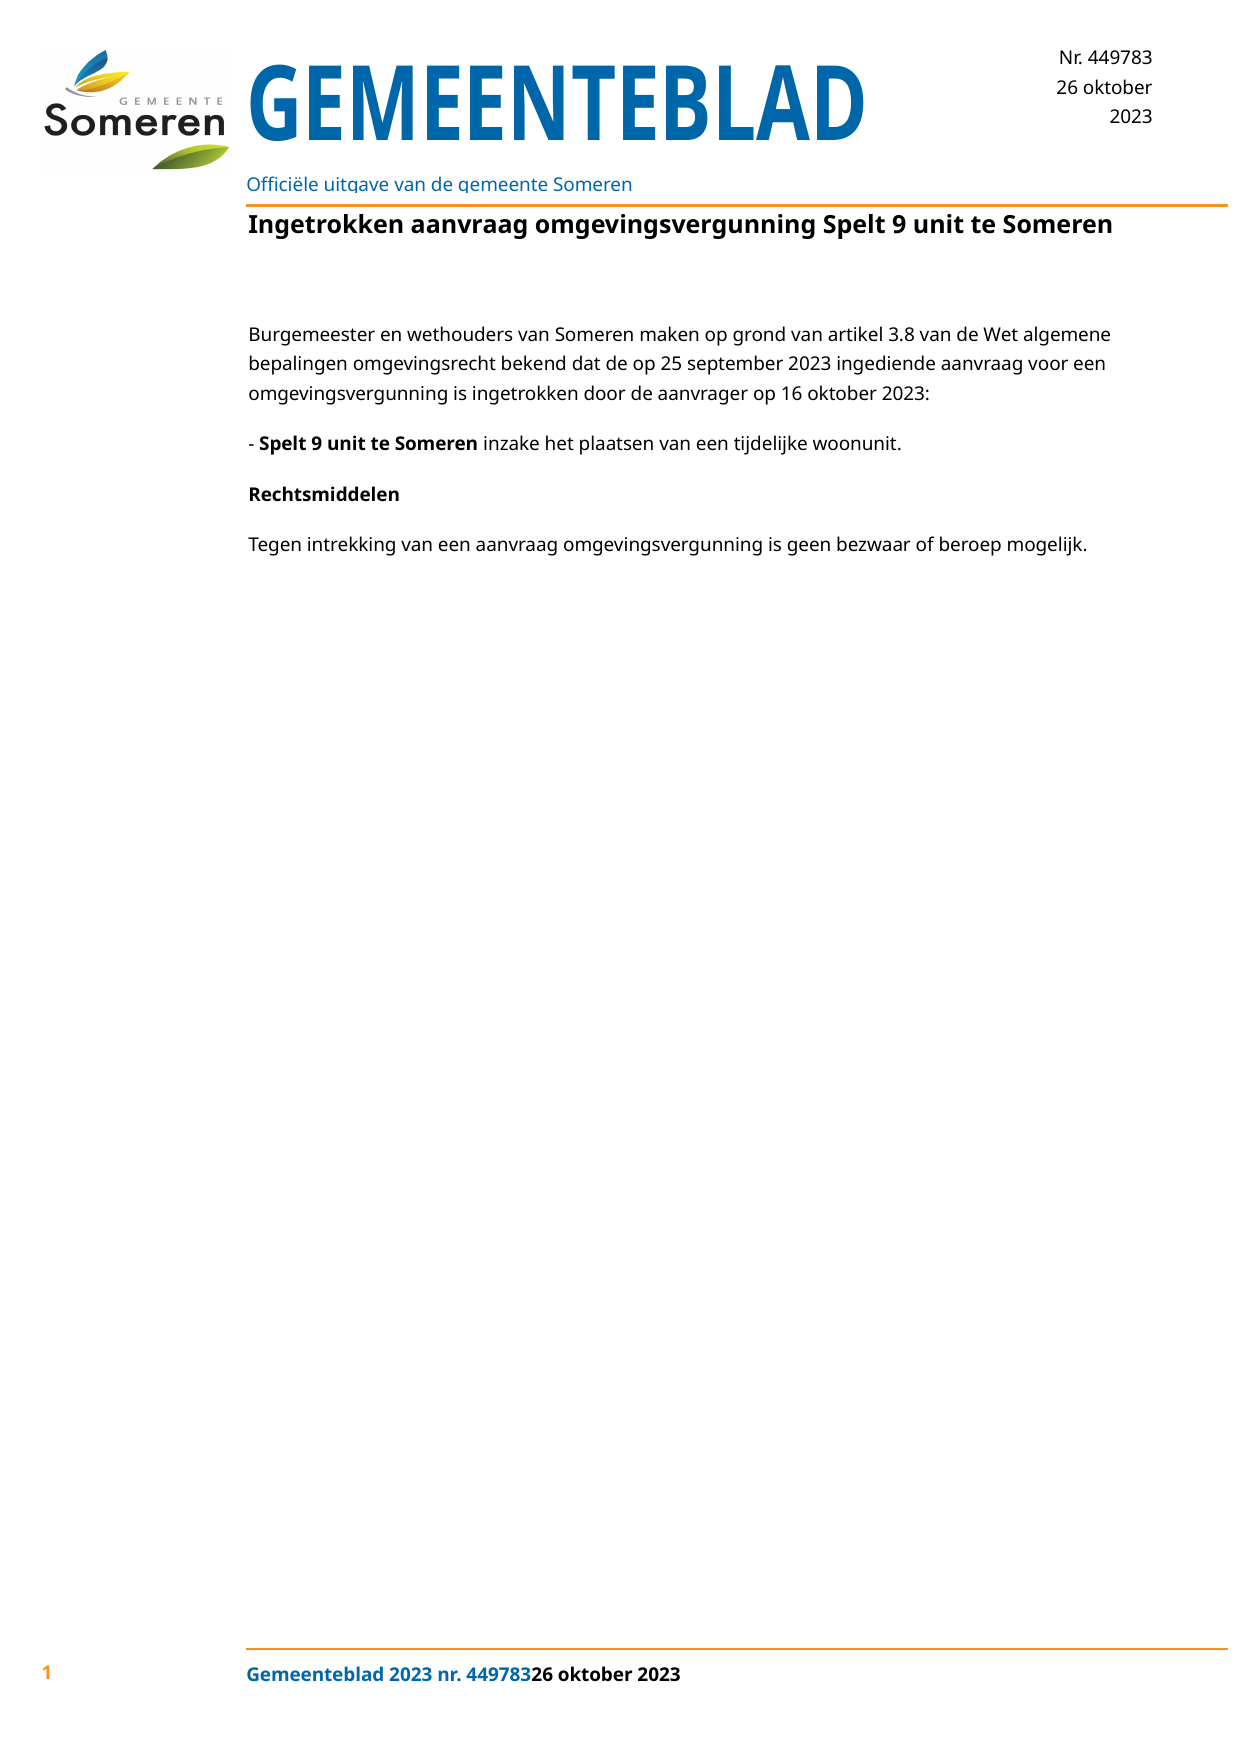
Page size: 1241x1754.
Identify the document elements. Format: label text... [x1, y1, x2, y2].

text Ingetrokken aanvraag omgevingsvergunning Spelt 9 unit te Someren [248, 207, 1152, 241]
text Tegen intrekking van een aanvraag omgevingsvergunning is geen bezwaar of beroep mogelijk. [248, 531, 1152, 557]
picture [41, 47, 231, 172]
text - Spelt 9 unit te Someren inzake het plaatsen van een tijdelijke woonunit. [248, 430, 1152, 456]
text Burgemeester en wethouders van Someren maken op grond van artikel 3.8 van de Wet algemene bepalingen omgevingsrecht bekend dat de op 25 september 2023 ingediende aanvraag voor een omgevingsvergunning is ingetrokken door de aanvrager op 16 oktober 2023: [248, 321, 1152, 406]
text Rechtsmiddelen [248, 481, 1152, 506]
